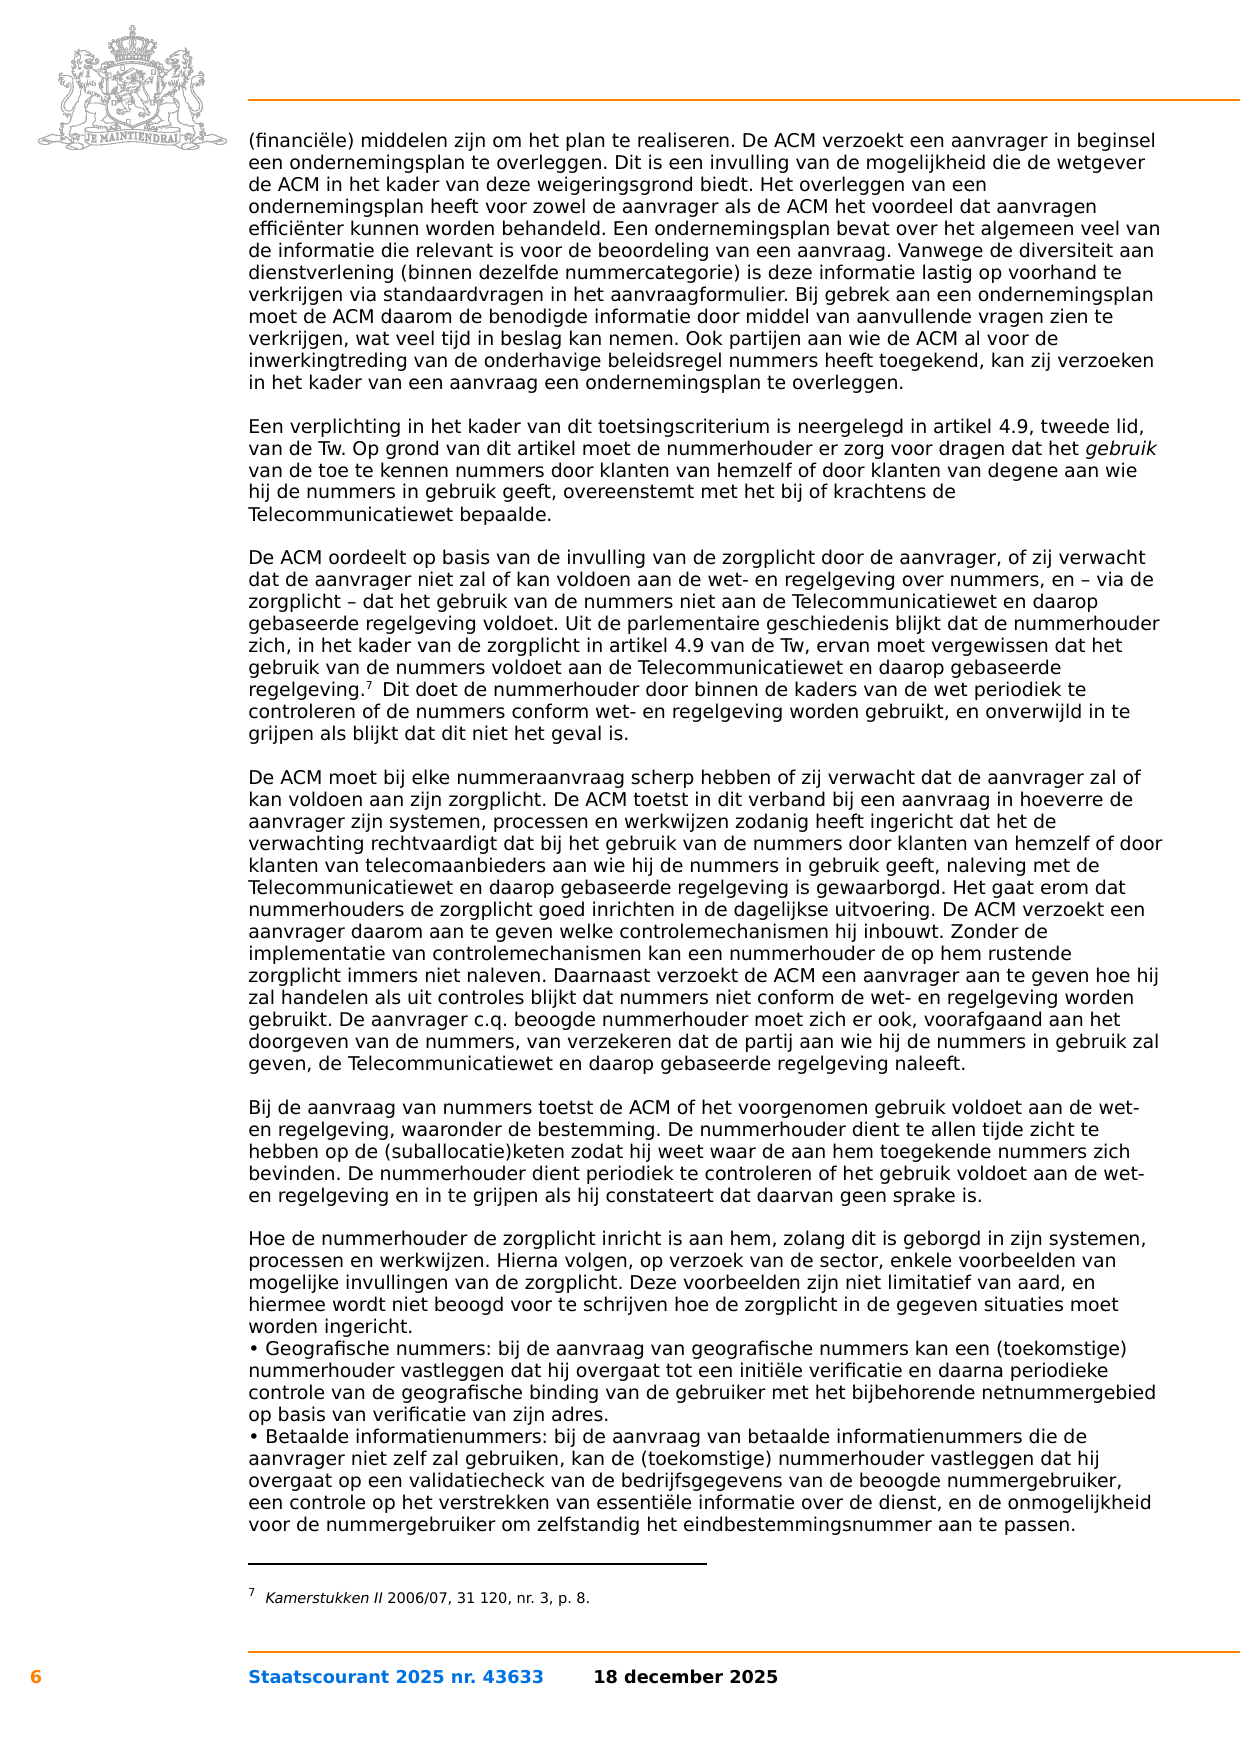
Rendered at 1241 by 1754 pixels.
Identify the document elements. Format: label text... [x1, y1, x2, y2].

text Een verplichting in het kader van dit toetsingscriterium is neergelegd in artikel 4.9, tweede lid, van de Tw. Op grond van dit artikel moet de nummerhouder er zorg voor dragen dat het gebruik van de toe te kennen nummers door klanten van hemzelf of door klanten van degene aan wie hij de nummers in gebruik geeft, overeenstemt met het bij of krachtens de Telecommunicatiewet bepaalde. [248, 416, 1163, 525]
text De ACM moet bij elke nummeraanvraag scherp hebben of zij verwacht dat de aanvrager zal of kan voldoen aan zijn zorgplicht. De ACM toetst in dit verband bij een aanvraag in hoeverre de aanvrager zijn systemen, processen en werkwijzen zodanig heeft ingericht dat het de verwachting rechtvaardigt dat bij het gebruik van de nummers door klanten van hemzelf of door klanten van telecomaanbieders aan wie hij de nummers in gebruik geeft, naleving met de Telecommunicatiewet en daarop gebaseerde regelgeving is gewaarborgd. Het gaat erom dat nummerhouders de zorgplicht goed inrichten in de dagelijkse uitvoering. De ACM verzoekt een aanvrager daarom aan te geven welke controlemechanismen hij inbouwt. Zonder de implementatie van controlemechanismen kan een nummerhouder de op hem rustende zorgplicht immers niet naleven. Daarnaast verzoekt de ACM een aanvrager aan te geven hoe hij zal handelen als uit controles blijkt dat nummers niet conform de wet- en regelgeving worden gebruikt. De aanvrager c.q. beoogde nummerhouder moet zich er ook, voorafgaand aan het doorgeven van de nummers, van verzekeren dat de partij aan wie hij de nummers in gebruik zal geven, de Telecommunicatiewet en daarop gebaseerde regelgeving naleeft. [248, 767, 1163, 1075]
picture [38, 25, 227, 150]
text • Betaalde informatienummers: bij de aanvraag van betaalde informatienummers die de aanvrager niet zelf zal gebruiken, kan de (toekomstige) nummerhouder vastleggen dat hij overgaat op een validatiecheck van de bedrijfsgegevens van de beoogde nummergebruiker, een controle op het verstrekken van essentiële informatie over de dienst, en de onmogelijkheid voor de nummergebruiker om zelfstandig het eindbestemmingsnummer aan te passen. [248, 1426, 1163, 1536]
text (financiële) middelen zijn om het plan te realiseren. De ACM verzoekt een aanvrager in beginsel een ondernemingsplan te overleggen. Dit is een invulling van de mogelijkheid die de wetgever de ACM in het kader van deze weigeringsgrond biedt. Het overleggen van een ondernemingsplan heeft voor zowel de aanvrager als de ACM het voordeel dat aanvragen efficiënter kunnen worden behandeld. Een ondernemingsplan bevat over het algemeen veel van de informatie die relevant is voor de beoordeling van een aanvraag. Vanwege de diversiteit aan dienstverlening (binnen dezelfde nummercategorie) is deze informatie lastig op voorhand te verkrijgen via standaardvragen in het aanvraagformulier. Bij gebrek aan een ondernemingsplan moet de ACM daarom de benodigde informatie door middel van aanvullende vragen zien te verkrijgen, wat veel tijd in beslag kan nemen. Ook partijen aan wie de ACM al voor de inwerkingtreding van de onderhavige beleidsregel nummers heeft toegekend, kan zij verzoeken in het kader van een aanvraag een ondernemingsplan te overleggen. [248, 130, 1163, 394]
text Bij de aanvraag van nummers toetst de ACM of het voorgenomen gebruik voldoet aan de wet- en regelgeving, waaronder de bestemming. De nummerhouder dient te allen tijde zicht te hebben op de (suballocatie)keten zodat hij weet waar de aan hem toegekende nummers zich bevinden. De nummerhouder dient periodiek te controleren of het gebruik voldoet aan de wet- en regelgeving en in te grijpen als hij constateert dat daarvan geen sprake is. [248, 1097, 1163, 1206]
text De ACM oordeelt op basis van de invulling van de zorgplicht door de aanvrager, of zij verwacht dat de aanvrager niet zal of kan voldoen aan de wet- en regelgeving over nummers, en – via de zorgplicht – dat het gebruik van de nummers niet aan de Telecommunicatiewet en daarop gebaseerde regelgeving voldoet. Uit de parlementaire geschiedenis blijkt dat de nummerhouder zich, in het kader van de zorgplicht in artikel 4.9 van de Tw, ervan moet vergewissen dat het gebruik van de nummers voldoet aan de Telecommunicatiewet en daarop gebaseerde regelgeving. Dit doet de nummerhouder door binnen de kaders van de wet periodiek te controleren of de nummers conform wet- en regelgeving worden gebruikt, en onverwijld in te grijpen als blijkt dat dit niet het geval is. [248, 547, 1163, 745]
text Hoe de nummerhouder de zorgplicht inricht is aan hem, zolang dit is geborgd in zijn systemen, processen en werkwijzen. Hierna volgen, op verzoek van de sector, enkele voorbeelden van mogelijke invullingen van de zorgplicht. Deze voorbeelden zijn niet limitatief van aard, en hiermee wordt niet beoogd voor te schrijven hoe de zorgplicht in de gegeven situaties moet worden ingericht. [248, 1228, 1163, 1338]
text • Geografische nummers: bij de aanvraag van geografische nummers kan een (toekomstige) nummerhouder vastleggen dat hij overgaat tot een initiële verificatie en daarna periodieke controle van de geografische binding van de gebruiker met het bijbehorende netnummergebied op basis van verificatie van zijn adres. [248, 1338, 1163, 1426]
text Kamerstukken II 2006/07, 31 120, nr. 3, p. 8. [248, 1586, 1163, 1608]
